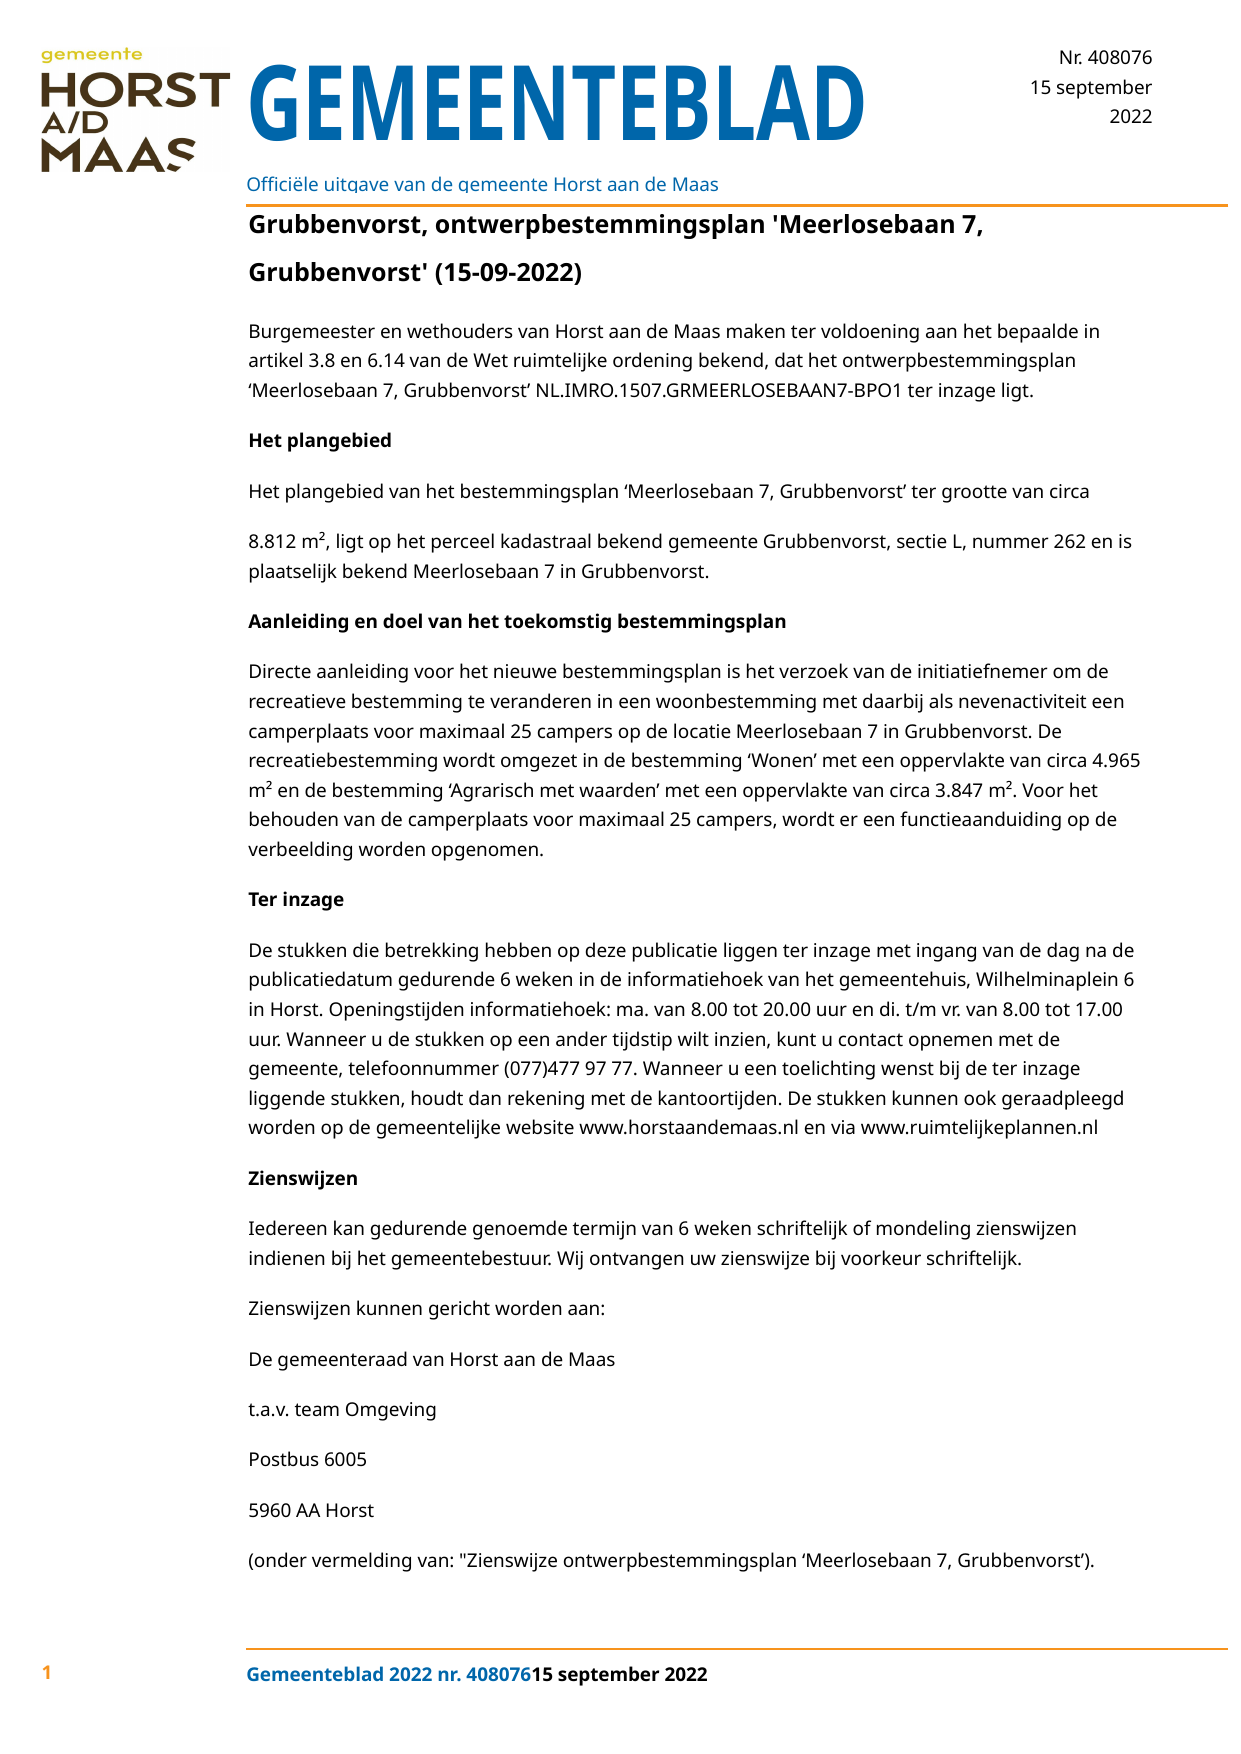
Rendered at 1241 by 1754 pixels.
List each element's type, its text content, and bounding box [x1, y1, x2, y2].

text Aanleiding en doel van het toekomstig bestemmingsplan [248, 608, 1152, 634]
text De stukken die betrekking hebben op deze publicatie liggen ter inzage met ingang van de dag na de publicatiedatum gedurende 6 weken in de informatiehoek van het gemeentehuis, Wilhelminaplein 6 in Horst. Openingstijden informatiehoek: ma. van 8.00 tot 20.00 uur en di. t/m vr. van 8.00 tot 17.00 uur. Wanneer u de stukken op een ander tijdstip wilt inzien, kunt u contact opnemen met de gemeente, telefoonnummer (077)477 97 77. Wanneer u een toelichting wenst bij de ter inzage liggende stukken, houdt dan rekening met de kantoortijden. De stukken kunnen ook geraadpleegd worden op de gemeentelijke website www.horstaandemaas.nl en via www.ruimtelijkeplannen.nl [248, 937, 1152, 1140]
text 5960 AA Horst [248, 1497, 1152, 1523]
text Directe aanleiding voor het nieuwe bestemmingsplan is het verzoek van de initiatiefnemer om de recreatieve bestemming te veranderen in een woonbestemming met daarbij als nevenactiviteit een camperplaats voor maximaal 25 campers op de locatie Meerlosebaan 7 in Grubbenvorst. De recreatiebestemming wordt omgezet in de bestemming ‘Wonen’ met een oppervlakte van circa 4.965 m² en de bestemming ‘Agrarisch met waarden’ met een oppervlakte van circa 3.847 m². Voor het behouden van de camperplaats voor maximaal 25 campers, wordt er een functieaanduiding op de verbeelding worden opgenomen. [248, 659, 1152, 862]
text Grubbenvorst, ontwerpbestemmingsplan 'Meerlosebaan 7, Grubbenvorst' (15-09-2022) [248, 207, 1152, 288]
text Het plangebied [248, 427, 1152, 453]
text t.a.v. team Omgeving [248, 1396, 1152, 1422]
text Burgemeester en wethouders van Horst aan de Maas maken ter voldoening aan het bepaalde in artikel 3.8 en 6.14 van de Wet ruimtelijke ordening bekend, dat het ontwerpbestemmingsplan ‘Meerlosebaan 7, Grubbenvorst’ NL.IMRO.1507.GRMEERLOSEBAAN7-BPO1 ter inzage ligt. [248, 318, 1152, 403]
text Iedereen kan gedurende genoemde termijn van 6 weken schriftelijk of mondeling zienswijzen indienen bij het gemeentebestuur. Wij ontvangen uw zienswijze bij voorkeur schriftelijk. [248, 1215, 1152, 1271]
text Postbus 6005 [248, 1447, 1152, 1472]
text Het plangebied van het bestemmingsplan ‘Meerlosebaan 7, Grubbenvorst’ ter grootte van circa [248, 478, 1152, 504]
text Ter inzage [248, 887, 1152, 912]
picture [41, 47, 231, 172]
text Zienswijzen kunnen gericht worden aan: [248, 1295, 1152, 1321]
text De gemeenteraad van Horst aan de Maas [248, 1346, 1152, 1372]
text (onder vermelding van: "Zienswijze ontwerpbestemmingsplan ‘Meerlosebaan 7, Grubbenvorst’). [248, 1547, 1152, 1573]
text Zienswijzen [248, 1165, 1152, 1191]
text 8.812 m², ligt op het perceel kadastraal bekend gemeente Grubbenvorst, sectie L, nummer 262 en is plaatselijk bekend Meerlosebaan 7 in Grubbenvorst. [248, 528, 1152, 584]
